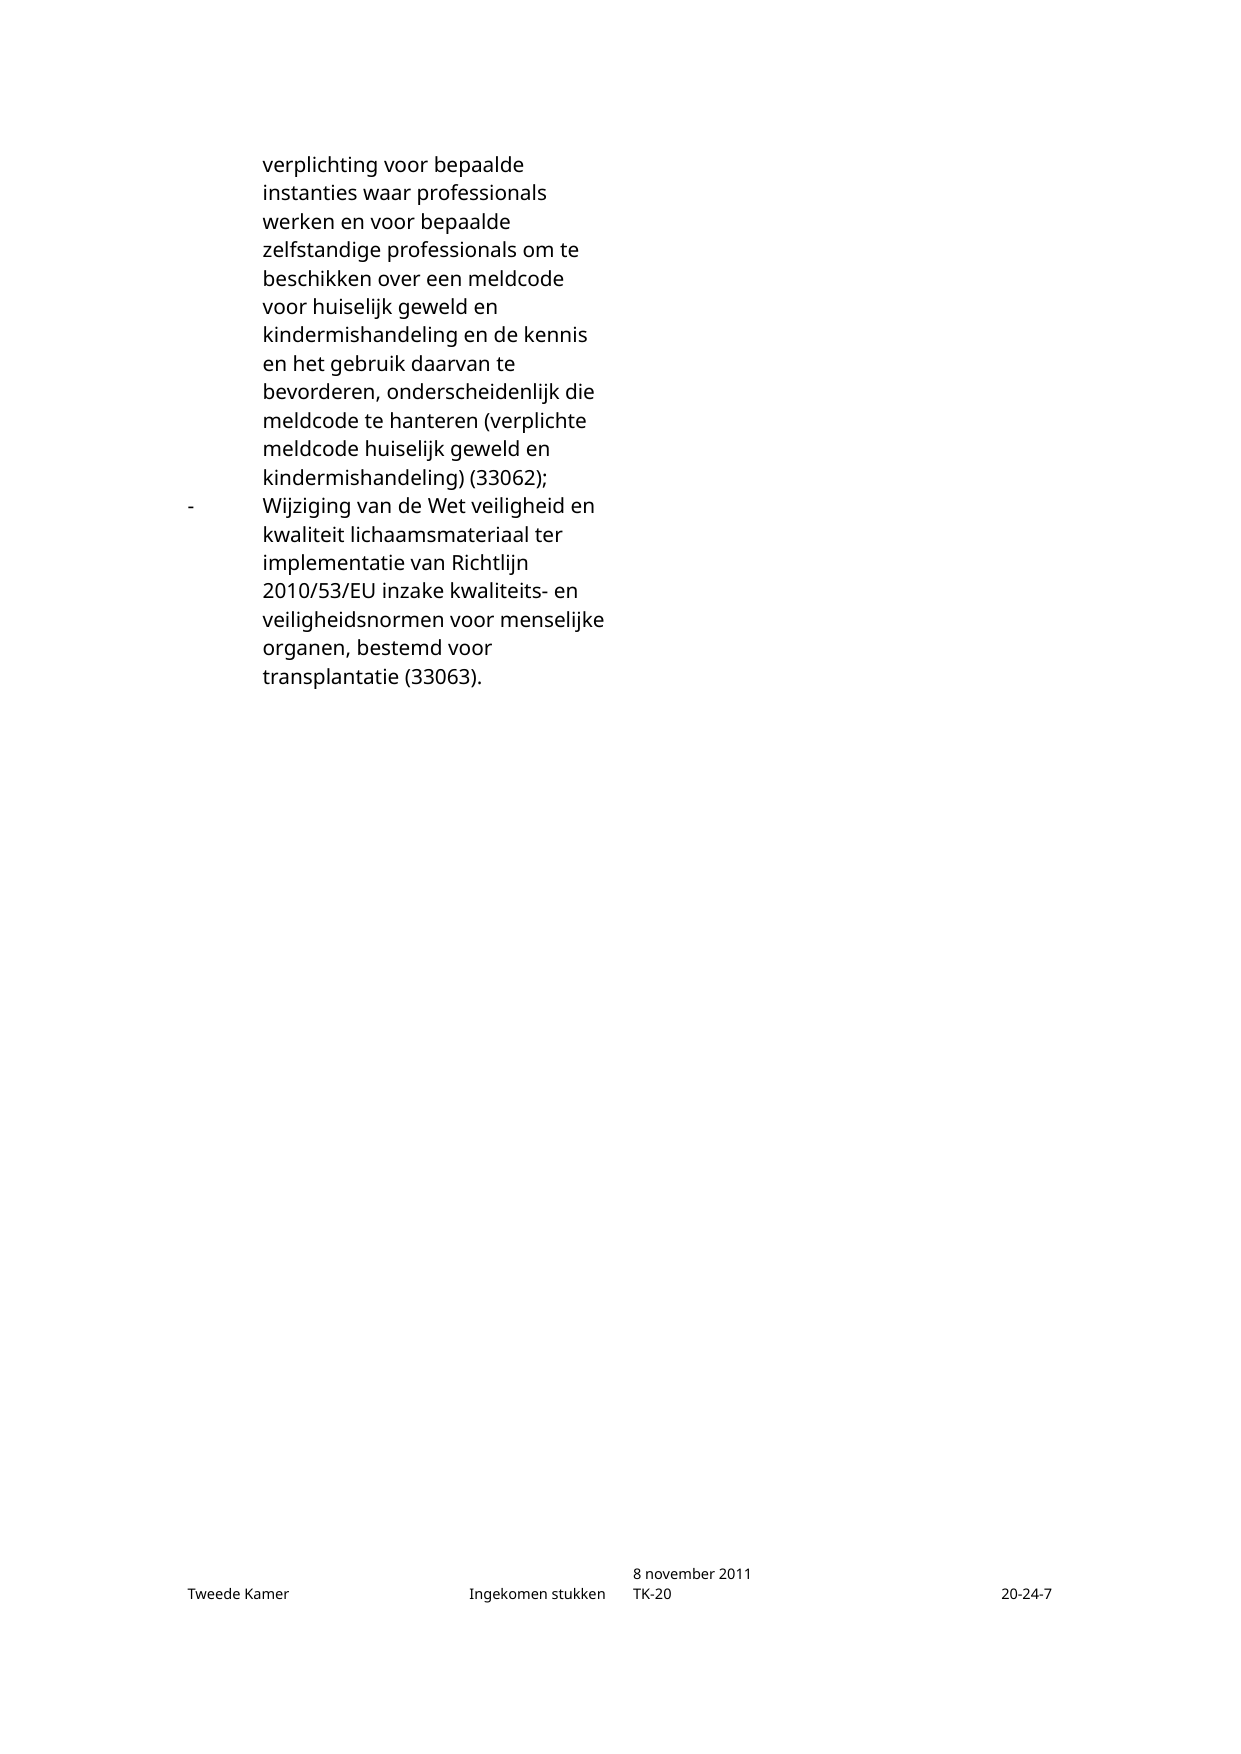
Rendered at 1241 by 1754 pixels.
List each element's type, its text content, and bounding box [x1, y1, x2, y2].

list verplichting voor bepaalde instanties waar professionals werken en voor bepaalde zelfstandige professionals om te beschikken over een meldcode voor huiselijk geweld en kindermishandeling en de kennis en het gebruik daarvan te bevorderen, onderscheidenlijk die meldcode te hanteren (verplichte meldcode huiselijk geweld en kindermishandeling) (33062); [187, 150, 605, 491]
list Wijziging van de Wet veiligheid en kwaliteit lichaamsmateriaal ter implementatie van Richtlijn 2010/53/EU inzake kwaliteits- en veiligheidsnormen voor menselijke organen, bestemd voor transplantatie (33063). [187, 491, 605, 690]
